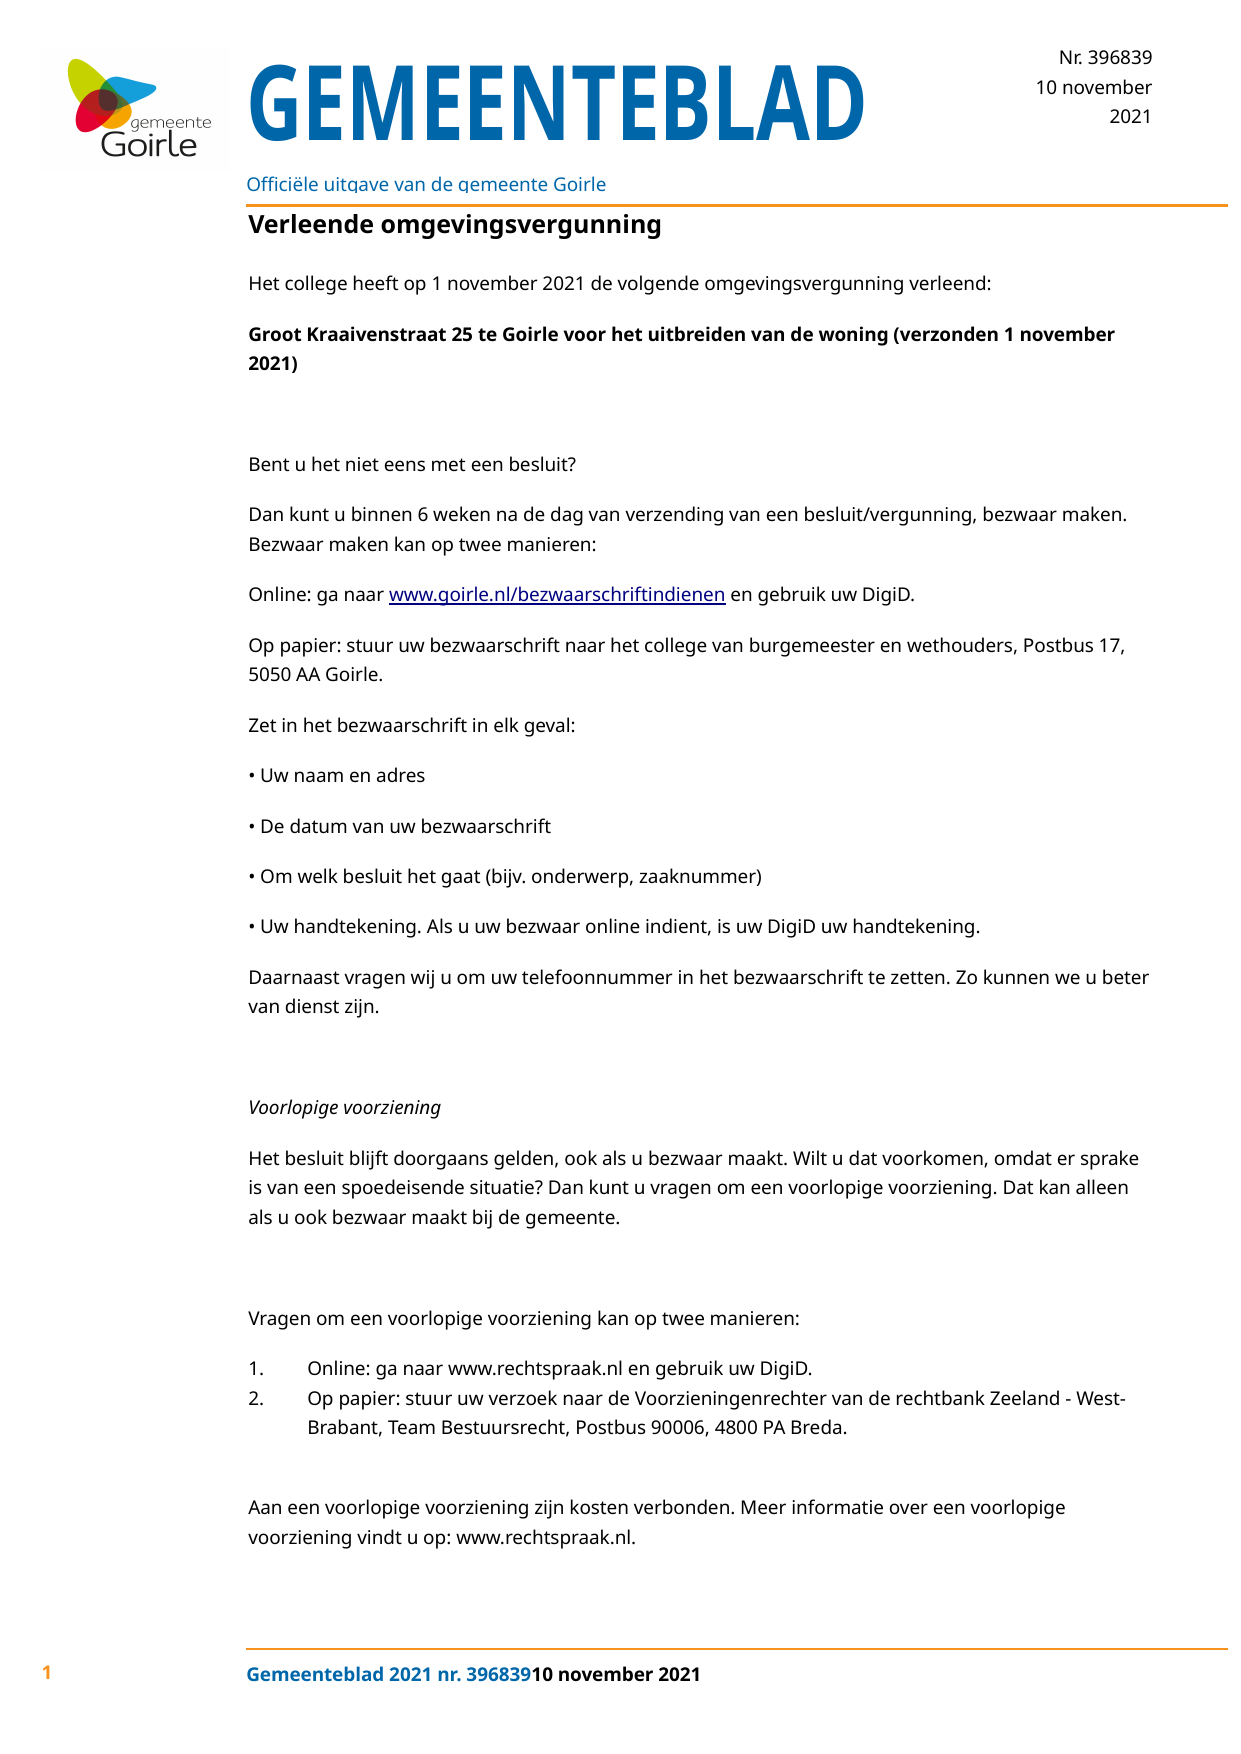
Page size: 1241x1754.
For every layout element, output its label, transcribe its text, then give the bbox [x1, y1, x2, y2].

text • Uw naam en adres [248, 762, 1152, 788]
list Online: ga naar www.rechtspraak.nl en gebruik uw DigiD. [248, 1355, 1152, 1381]
text Zet in het bezwaarschrift in elk geval: [248, 712, 1152, 738]
text Vragen om een voorlopige voorziening kan op twee manieren: [248, 1305, 1152, 1331]
picture [41, 47, 231, 172]
text Groot Kraaivenstraat 25 te Goirle voor het uitbreiden van de woning (verzonden 1 november 2021) [248, 321, 1152, 376]
text • Uw handtekening. Als u uw bezwaar online indient, is uw DigiD uw handtekening. [248, 914, 1152, 939]
text Dan kunt u binnen 6 weken na de dag van verzending van een besluit/vergunning, bezwaar maken. Bezwaar maken kan op twee manieren: [248, 502, 1152, 557]
text Aan een voorlopige voorziening zijn kosten verbonden. Meer informatie over een voorlopige voorziening vindt u op: www.rechtspraak.nl. [248, 1494, 1152, 1550]
text Verleende omgevingsvergunning [248, 207, 1152, 241]
text Voorlopige voorziening [248, 1094, 1152, 1120]
text Het besluit blijft doorgaans gelden, ook als u bezwaar maakt. Wilt u dat voorkomen, omdat er sprake is van een spoedeisende situatie? Dan kunt u vragen om een voorlopige voorziening. Dat kan alleen als u ook bezwaar maakt bij de gemeente. [248, 1145, 1152, 1230]
text Op papier: stuur uw bezwaarschrift naar het college van burgemeester en wethouders, Postbus 17, 5050 AA Goirle. [248, 632, 1152, 687]
text • De datum van uw bezwaarschrift [248, 813, 1152, 838]
text Online: ga naar www.goirle.nl/bezwaarschriftindienen en gebruik uw DigiD. [248, 582, 1152, 607]
text • Om welk besluit het gaat (bijv. onderwerp, zaaknummer) [248, 863, 1152, 889]
text Bent u het niet eens met een besluit? [248, 451, 1152, 477]
text Het college heeft op 1 november 2021 de volgende omgevingsvergunning verleend: [248, 270, 1152, 296]
list Op papier: stuur uw verzoek naar de Voorzieningenrechter van de rechtbank Zeeland - West-Brabant, Team Bestuursrecht, Postbus 90006, 4800 PA Breda. [248, 1385, 1152, 1440]
text Daarnaast vragen wij u om uw telefoonnummer in het bezwaarschrift te zetten. Zo kunnen we u beter van dienst zijn. [248, 964, 1152, 1019]
